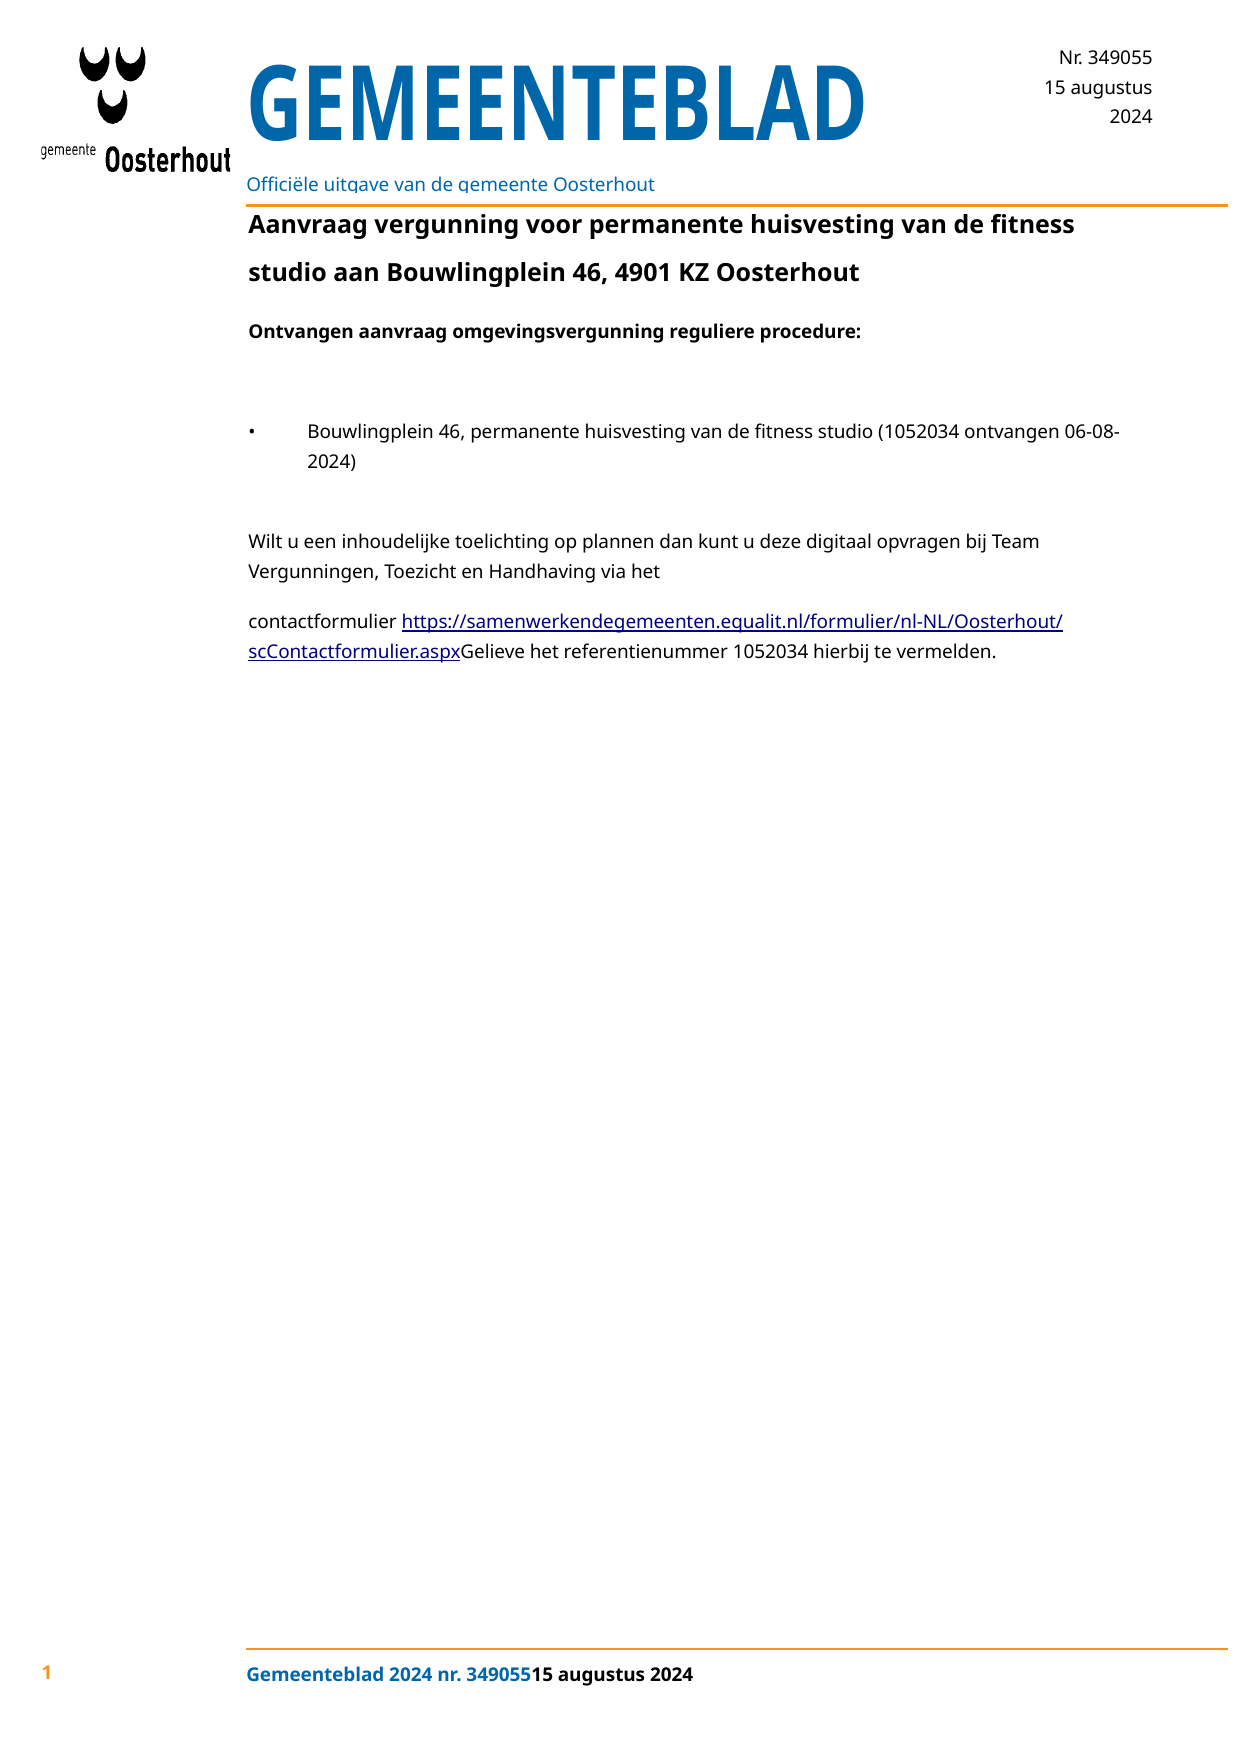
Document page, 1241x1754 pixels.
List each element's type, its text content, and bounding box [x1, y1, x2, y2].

text Wilt u een inhoudelijke toelichting op plannen dan kunt u deze digitaal opvragen bij Team Vergunningen, Toezicht en Handhaving via het [248, 528, 1152, 584]
list Bouwlingplein 46, permanente huisvesting van de fitness studio (1052034 ontvangen 06-08-2024) [248, 419, 1152, 474]
text contactformulier https://samenwerkendegemeenten.equalit.nl/formulier/nl-NL/Oosterhout/scContactformulier.aspxGelieve het referentienummer 1052034 hierbij te vermelden. [248, 608, 1152, 664]
picture [41, 47, 231, 172]
text Ontvangen aanvraag omgevingsvergunning reguliere procedure: [248, 318, 1152, 344]
text Aanvraag vergunning voor permanente huisvesting van de fitness studio aan Bouwlingplein 46, 4901 KZ Oosterhout [248, 207, 1152, 288]
